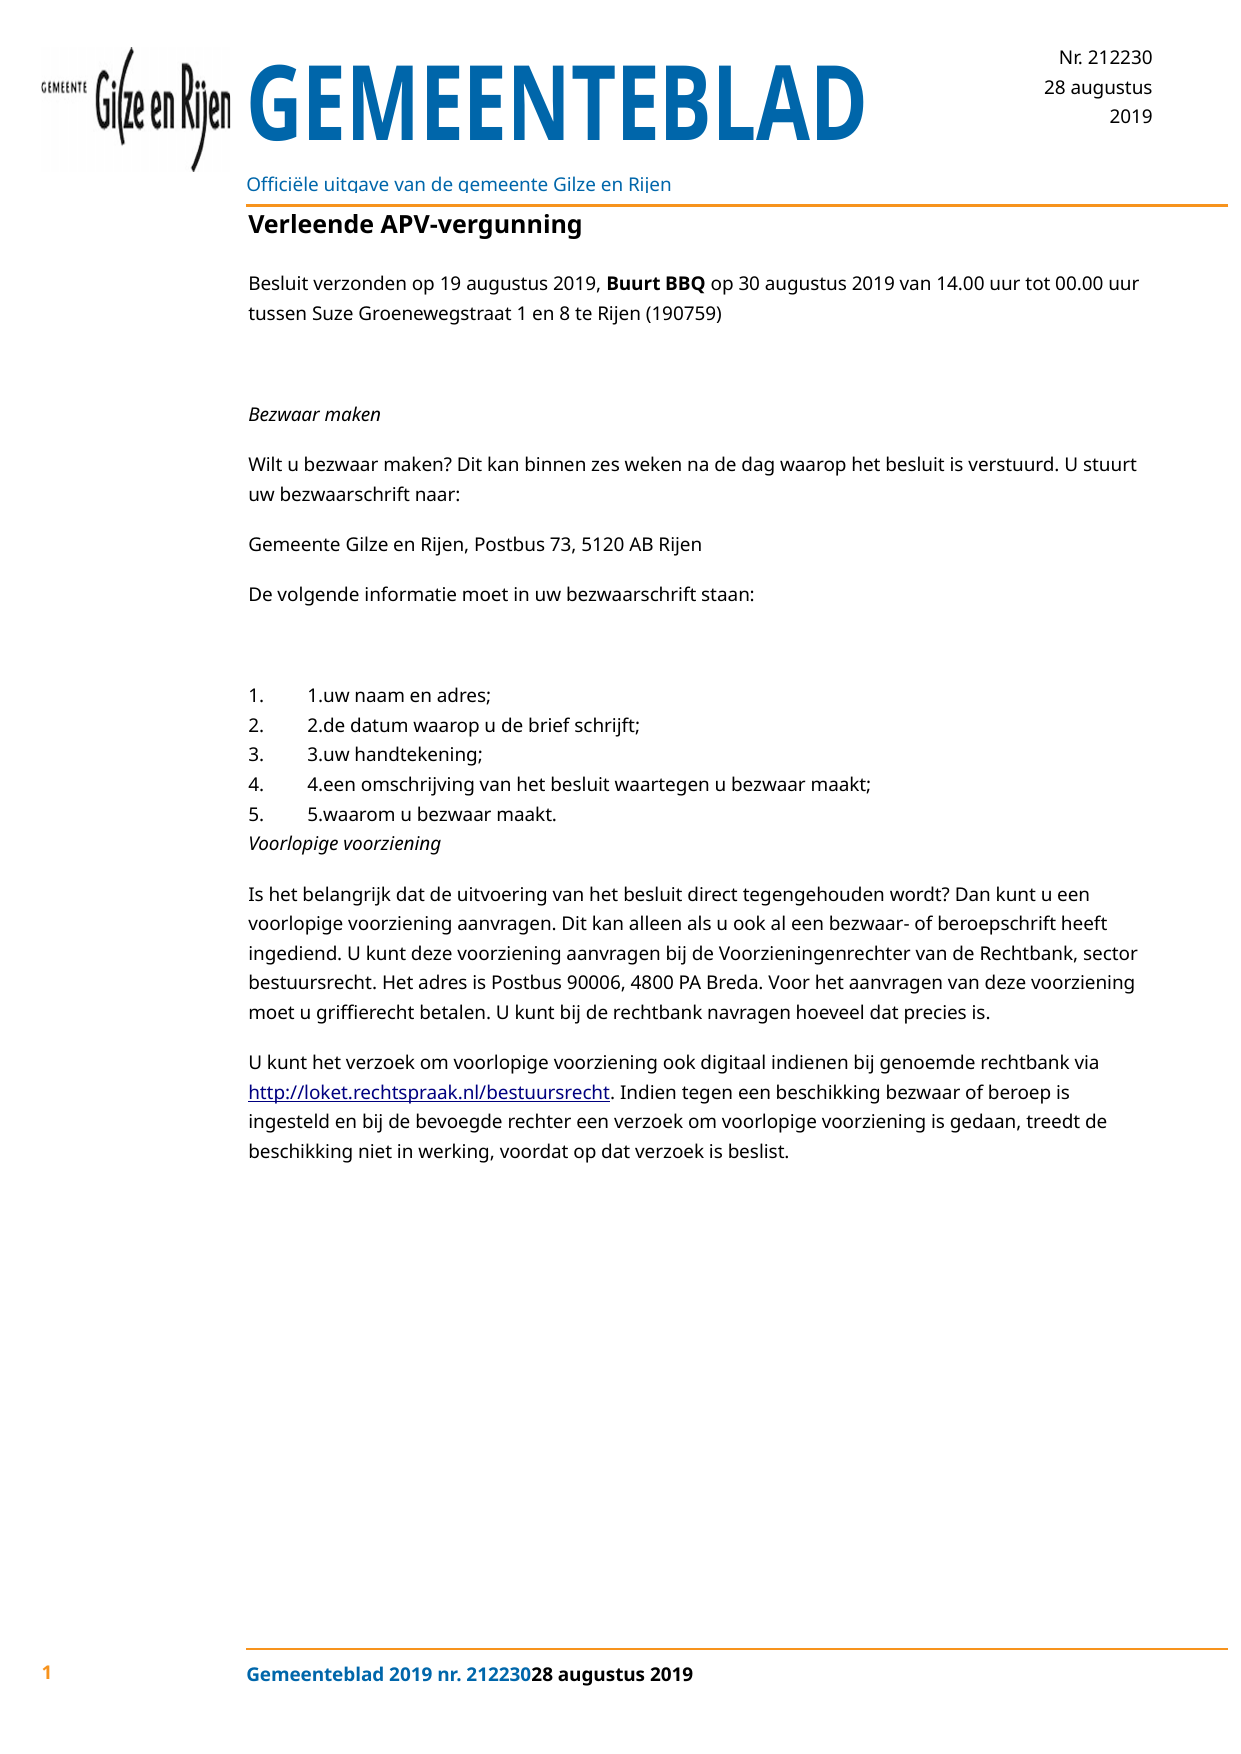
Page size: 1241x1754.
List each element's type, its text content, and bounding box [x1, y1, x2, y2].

text Is het belangrijk dat de uitvoering van het besluit direct tegengehouden wordt? Dan kunt u een voorlopige voorziening aanvragen. Dit kan alleen als u ook al een bezwaar- of beroepschrift heeft ingediend. U kunt deze voorziening aanvragen bij de Voorzieningenrechter van de Rechtbank, sector bestuursrecht. Het adres is Postbus 90006, 4800 PA Breda. Voor het aanvragen van deze voorziening moet u griffierecht betalen. U kunt bij de rechtbank navragen hoeveel dat precies is. [248, 881, 1152, 1025]
text U kunt het verzoek om voorlopige voorziening ook digitaal indienen bij genoemde rechtbank via http://loket.rechtspraak.nl/bestuursrecht. Indien tegen een beschikking bezwaar of beroep is ingesteld en bij de bevoegde rechter een verzoek om voorlopige voorziening is gedaan, treedt de beschikking niet in werking, voordat op dat verzoek is beslist. [248, 1049, 1152, 1164]
list 1.uw naam en adres; [248, 682, 1152, 708]
text Gemeente Gilze en Rijen, Postbus 73, 5120 AB Rijen [248, 531, 1152, 557]
list 2.de datum waarop u de brief schrijft; [248, 712, 1152, 738]
text Verleende APV-vergunning [248, 207, 1152, 241]
text Besluit verzonden op 19 augustus 2019, Buurt BBQ op 30 augustus 2019 van 14.00 uur tot 00.00 uur tussen Suze Groenewegstraat 1 en 8 te Rijen (190759) [248, 270, 1152, 326]
text Voorlopige voorziening [248, 830, 1152, 856]
list 5.waarom u bezwaar maakt. [248, 801, 1152, 826]
text De volgende informatie moet in uw bezwaarschrift staan: [248, 582, 1152, 607]
list 3.uw handtekening; [248, 742, 1152, 767]
text Bezwaar maken [248, 401, 1152, 426]
picture [41, 47, 231, 172]
text Wilt u bezwaar maken? Dit kan binnen zes weken na de dag waarop het besluit is verstuurd. U stuurt uw bezwaarschrift naar: [248, 451, 1152, 506]
list 4.een omschrijving van het besluit waartegen u bezwaar maakt; [248, 771, 1152, 797]
